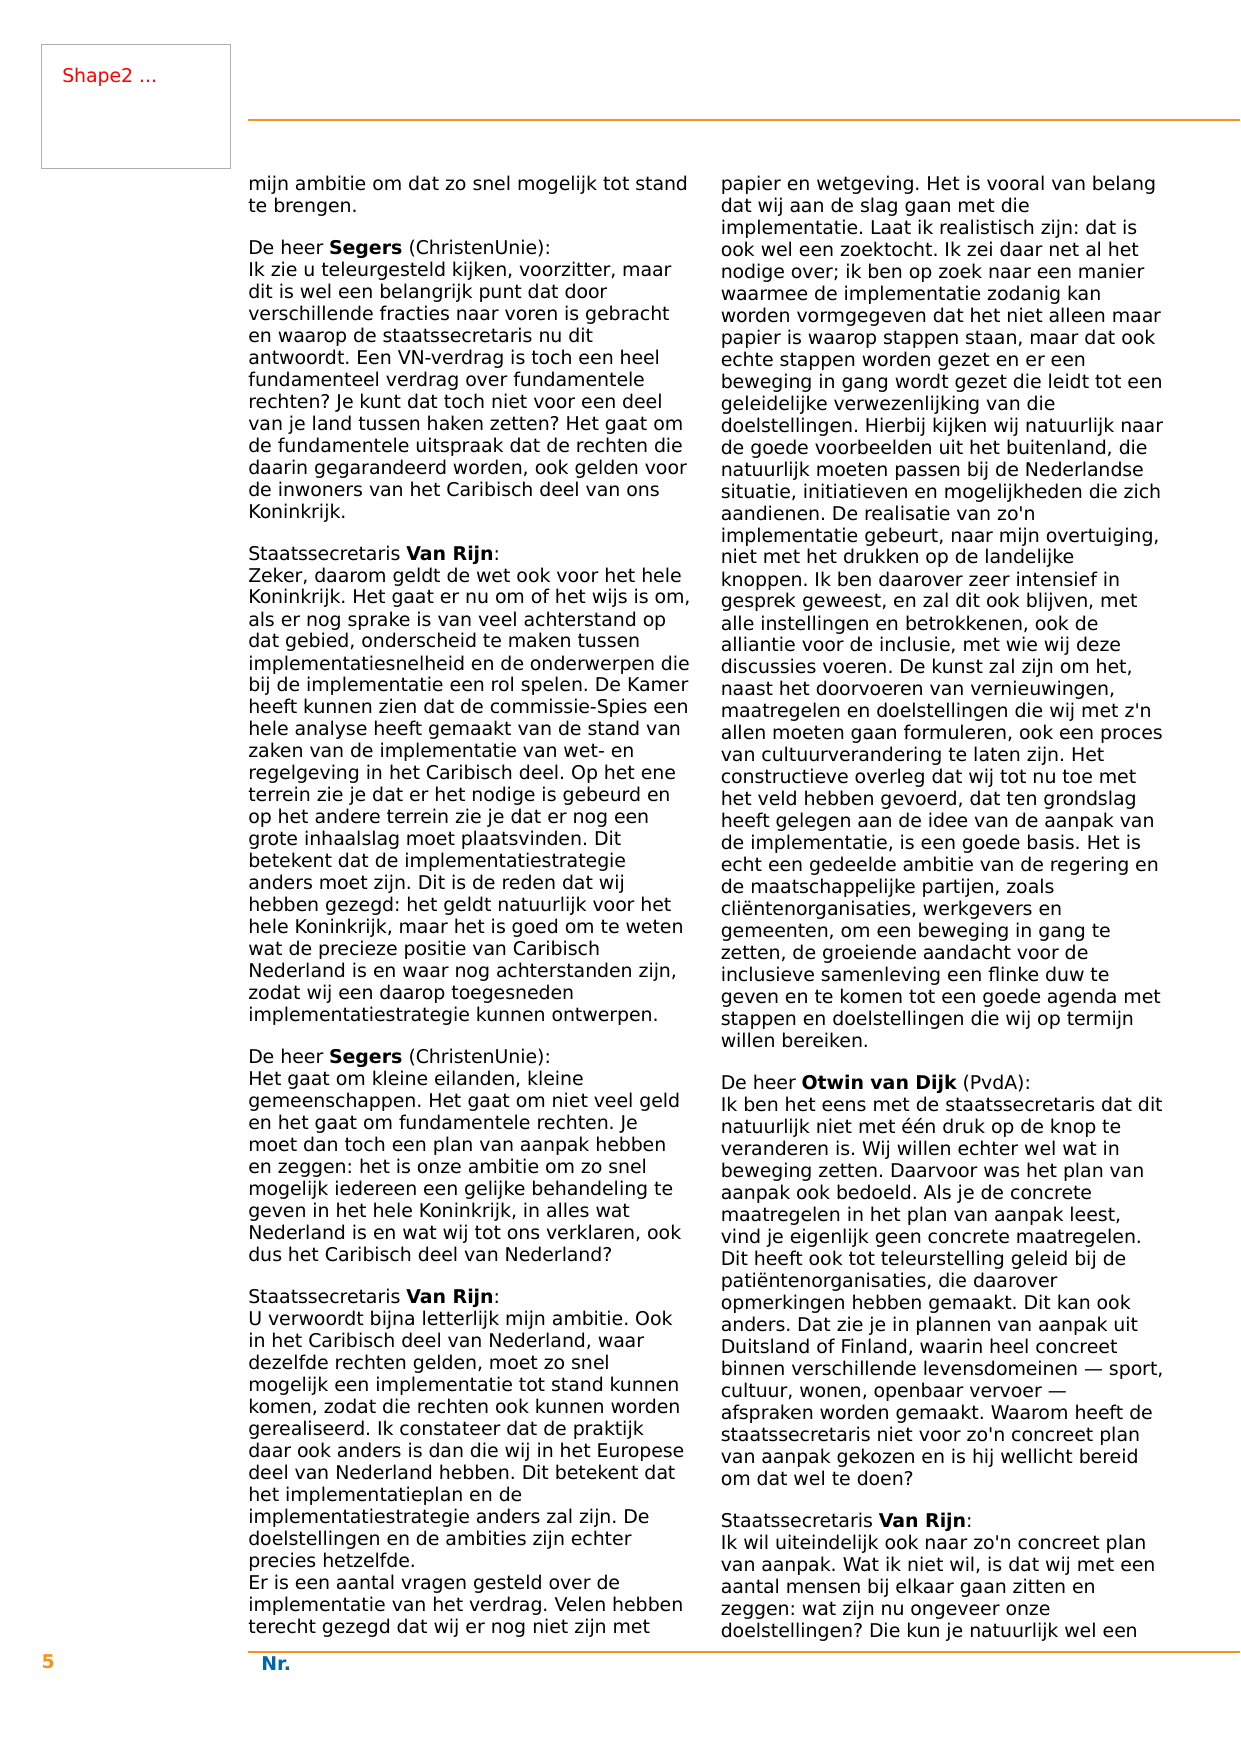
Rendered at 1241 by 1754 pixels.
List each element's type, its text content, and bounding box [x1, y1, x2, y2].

text Zeker, daarom geldt de wet ook voor het hele Koninkrijk. Het gaat er nu om of het wijs is om, als er nog sprake is van veel achterstand op dat gebied, onderscheid te maken tussen implementatiesnelheid en de onderwerpen die bij de implementatie een rol spelen. De Kamer heeft kunnen zien dat de commissie-Spies een hele analyse heeft gemaakt van de stand van zaken van de implementatie van wet- en regelgeving in het Caribisch deel. Op het ene terrein zie je dat er het nodige is gebeurd en op het andere terrein zie je dat er nog een grote inhaalslag moet plaatsvinden. Dit betekent dat de implementatiestrategie anders moet zijn. Dit is de reden dat wij hebben gezegd: het geldt natuurlijk voor het hele Koninkrijk, maar het is goed om te weten wat de precieze positie van Caribisch Nederland is en waar nog achterstanden zijn, zodat wij een daarop toegesneden implementatiestrategie kunnen ontwerpen. [248, 564, 691, 1026]
text De heer Otwin van Dijk (PvdA): [721, 1072, 1163, 1094]
text papier en wetgeving. Het is vooral van belang dat wij aan de slag gaan met die implementatie. Laat ik realistisch zijn: dat is ook wel een zoektocht. Ik zei daar net al het nodige over; ik ben op zoek naar een manier waarmee de implementatie zodanig kan worden vormgegeven dat het niet alleen maar papier is waarop stappen staan, maar dat ook echte stappen worden gezet en er een beweging in gang wordt gezet die leidt tot een geleidelijke verwezenlijking van die doelstellingen. Hierbij kijken wij natuurlijk naar de goede voorbeelden uit het buitenland, die natuurlijk moeten passen bij de Nederlandse situatie, initiatieven en mogelijkheden die zich aandienen. De realisatie van zo'n implementatie gebeurt, naar mijn overtuiging, niet met het drukken op de landelijke knoppen. Ik ben daarover zeer intensief in gesprek geweest, en zal dit ook blijven, met alle instellingen en betrokkenen, ook de alliantie voor de inclusie, met wie wij deze discussies voeren. De kunst zal zijn om het, naast het doorvoeren van vernieuwingen, maatregelen en doelstellingen die wij met z'n allen moeten gaan formuleren, ook een proces van cultuurverandering te laten zijn. Het constructieve overleg dat wij tot nu toe met het veld hebben gevoerd, dat ten grondslag heeft gelegen aan de idee van de aanpak van de implementatie, is een goede basis. Het is echt een gedeelde ambitie van de regering en de maatschappelijke partijen, zoals cliëntenorganisaties, werkgevers en gemeenten, om een beweging in gang te zetten, de groeiende aandacht voor de inclusieve samenleving een flinke duw te geven en te komen tot een goede agenda met stappen en doelstellingen die wij op termijn willen bereiken. [721, 173, 1163, 1052]
text U verwoordt bijna letterlijk mijn ambitie. Ook in het Caribisch deel van Nederland, waar dezelfde rechten gelden, moet zo snel mogelijk een implementatie tot stand kunnen komen, zodat die rechten ook kunnen worden gerealiseerd. Ik constateer dat de praktijk daar ook anders is dan die wij in het Europese deel van Nederland hebben. Dit betekent dat het implementatieplan en de implementatiestrategie anders zal zijn. De doelstellingen en de ambities zijn echter precies hetzelfde. [248, 1308, 691, 1572]
text Er is een aantal vragen gesteld over de implementatie van het verdrag. Velen hebben terecht gezegd dat wij er nog niet zijn met [248, 1572, 691, 1637]
text De heer Segers (ChristenUnie): [248, 1046, 691, 1068]
text Het gaat om kleine eilanden, kleine gemeenschappen. Het gaat om niet veel geld en het gaat om fundamentele rechten. Je moet dan toch een plan van aanpak hebben en zeggen: het is onze ambitie om zo snel mogelijk iedereen een gelijke behandeling te geven in het hele Koninkrijk, in alles wat Nederland is en wat wij tot ons verklaren, ook dus het Caribisch deel van Nederland? [248, 1068, 691, 1266]
text Ik wil uiteindelijk ook naar zo'n concreet plan van aanpak. Wat ik niet wil, is dat wij met een aantal mensen bij elkaar gaan zitten en zeggen: wat zijn nu ongeveer onze doelstellingen? Die kun je natuurlijk wel een [721, 1532, 1163, 1641]
text Ik ben het eens met de staatssecretaris dat dit natuurlijk niet met één druk op de knop te veranderen is. Wij willen echter wel wat in beweging zetten. Daarvoor was het plan van aanpak ook bedoeld. Als je de concrete maatregelen in het plan van aanpak leest, vind je eigenlijk geen concrete maatregelen. Dit heeft ook tot teleurstelling geleid bij de patiëntenorganisaties, die daarover opmerkingen hebben gemaakt. Dit kan ook anders. Dat zie je in plannen van aanpak uit Duitsland of Finland, waarin heel concreet binnen verschillende levensdomeinen — sport, cultuur, wonen, openbaar vervoer — afspraken worden gemaakt. Waarom heeft de staatssecretaris niet voor zo'n concreet plan van aanpak gekozen en is hij wellicht bereid om dat wel te doen? [721, 1094, 1163, 1489]
text mijn ambitie om dat zo snel mogelijk tot stand te brengen. [248, 173, 691, 217]
text Staatssecretaris Van Rijn: [721, 1509, 1163, 1532]
text De heer Segers (ChristenUnie): [248, 237, 691, 259]
text Staatssecretaris Van Rijn: [248, 542, 691, 564]
text Ik zie u teleurgesteld kijken, voorzitter, maar dit is wel een belangrijk punt dat door verschillende fracties naar voren is gebracht en waarop de staatssecretaris nu dit antwoordt. Een VN-verdrag is toch een heel fundamenteel verdrag over fundamentele rechten? Je kunt dat toch niet voor een deel van je land tussen haken zetten? Het gaat om de fundamentele uitspraak dat de rechten die daarin gegarandeerd worden, ook gelden voor de inwoners van het Caribisch deel van ons Koninkrijk. [248, 259, 691, 522]
text Staatssecretaris Van Rijn: [248, 1286, 691, 1308]
